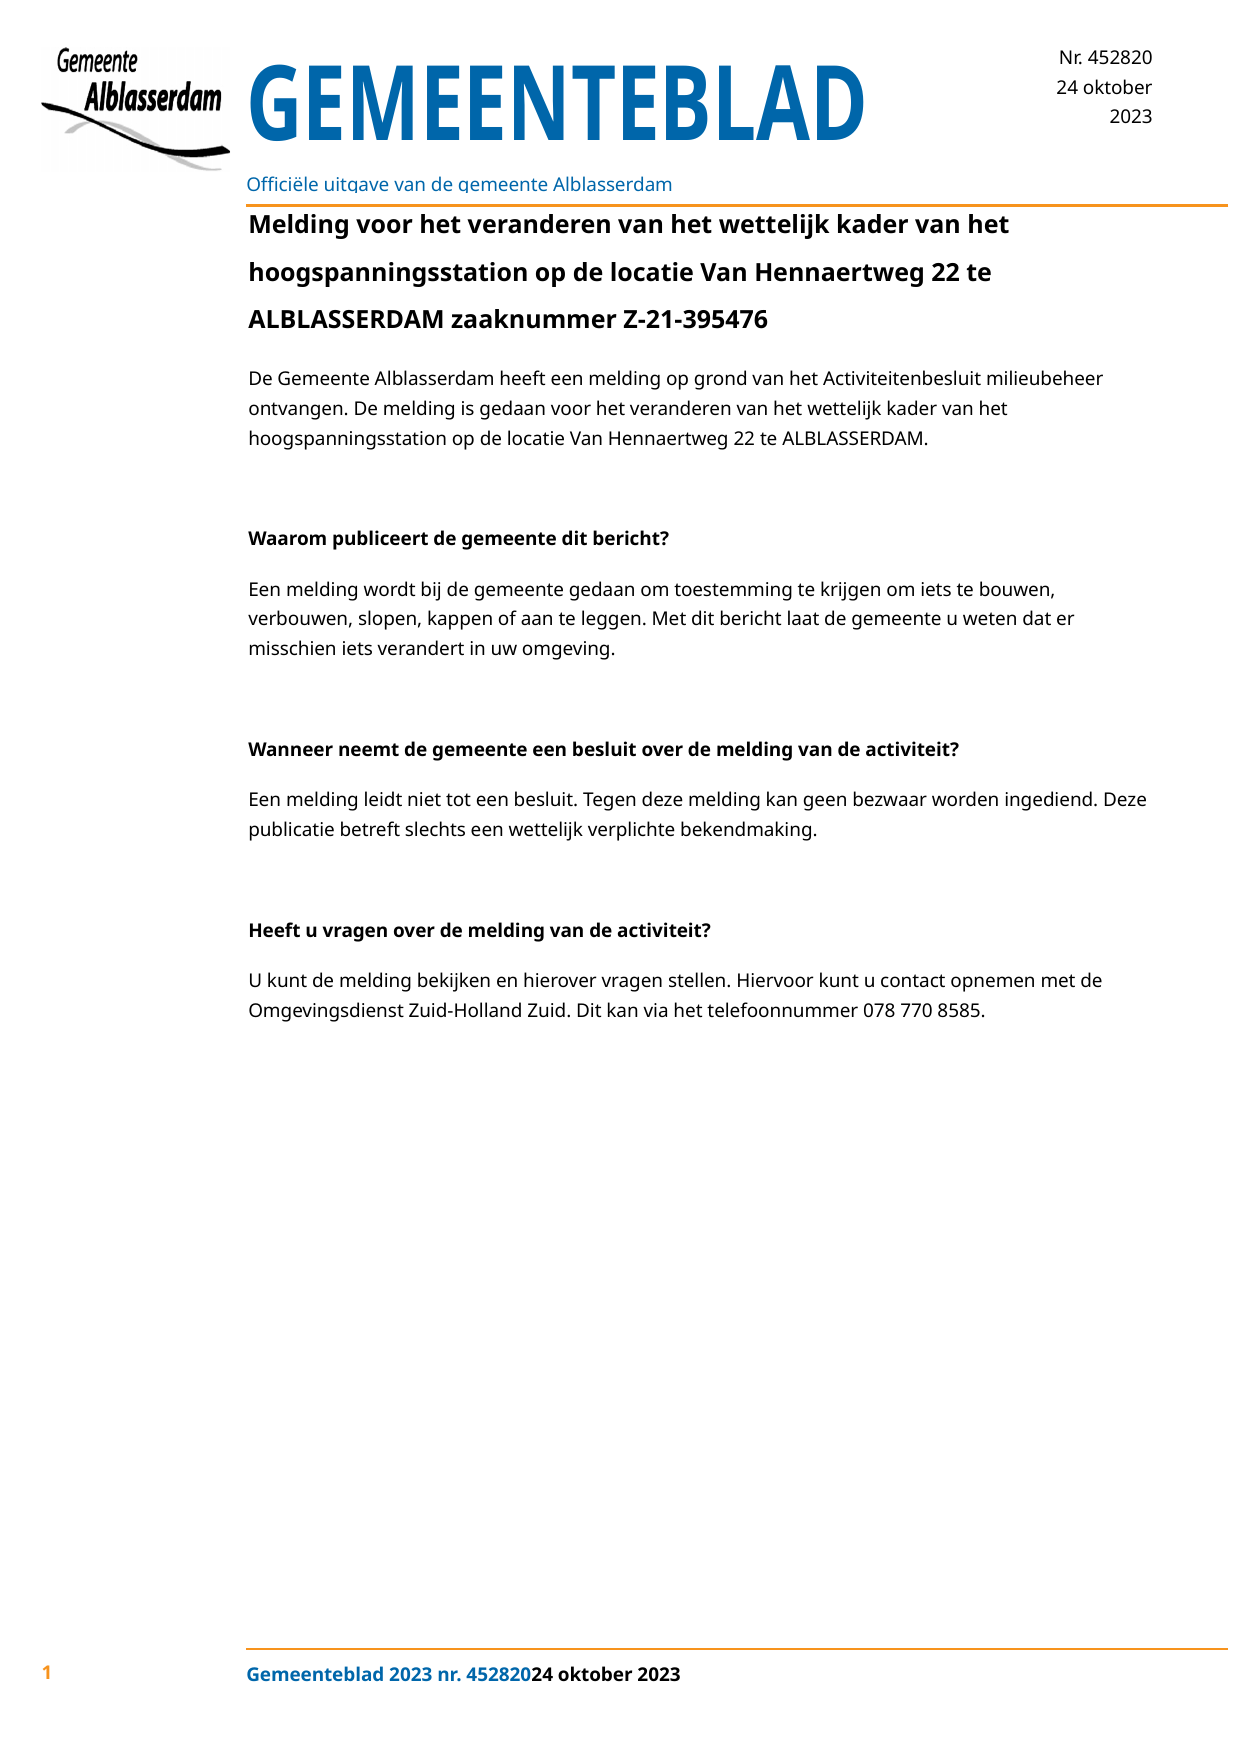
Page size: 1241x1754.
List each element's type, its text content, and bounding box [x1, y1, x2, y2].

text Melding voor het veranderen van het wettelijk kader van het hoogspanningsstation op de locatie Van Hennaertweg 22 te ALBLASSERDAM zaaknummer Z-21-395476 [248, 207, 1152, 336]
text Een melding leidt niet tot een besluit. Tegen deze melding kan geen bezwaar worden ingediend. Deze publicatie betreft slechts een wettelijk verplichte bekendmaking. [248, 786, 1152, 842]
text U kunt de melding bekijken en hierover vragen stellen. Hiervoor kunt u contact opnemen met de Omgevingsdienst Zuid-Holland Zuid. Dit kan via het telefoonnummer 078 770 8585. [248, 967, 1152, 1022]
text Een melding wordt bij de gemeente gedaan om toestemming te krijgen om iets te bouwen, verbouwen, slopen, kappen of aan te leggen. Met dit bericht laat de gemeente u weten dat er misschien iets verandert in uw omgeving. [248, 576, 1152, 661]
text Waarom publiceert de gemeente dit bericht? [248, 526, 1152, 551]
text Wanneer neemt de gemeente een besluit over de melding van de activiteit? [248, 736, 1152, 762]
picture [41, 47, 231, 172]
text De Gemeente Alblasserdam heeft een melding op grond van het Activiteitenbesluit milieubeheer ontvangen. De melding is gedaan voor het veranderen van het wettelijk kader van het hoogspanningsstation op de locatie Van Hennaertweg 22 te ALBLASSERDAM. [248, 366, 1152, 450]
text Heeft u vragen over de melding van de activiteit? [248, 917, 1152, 942]
